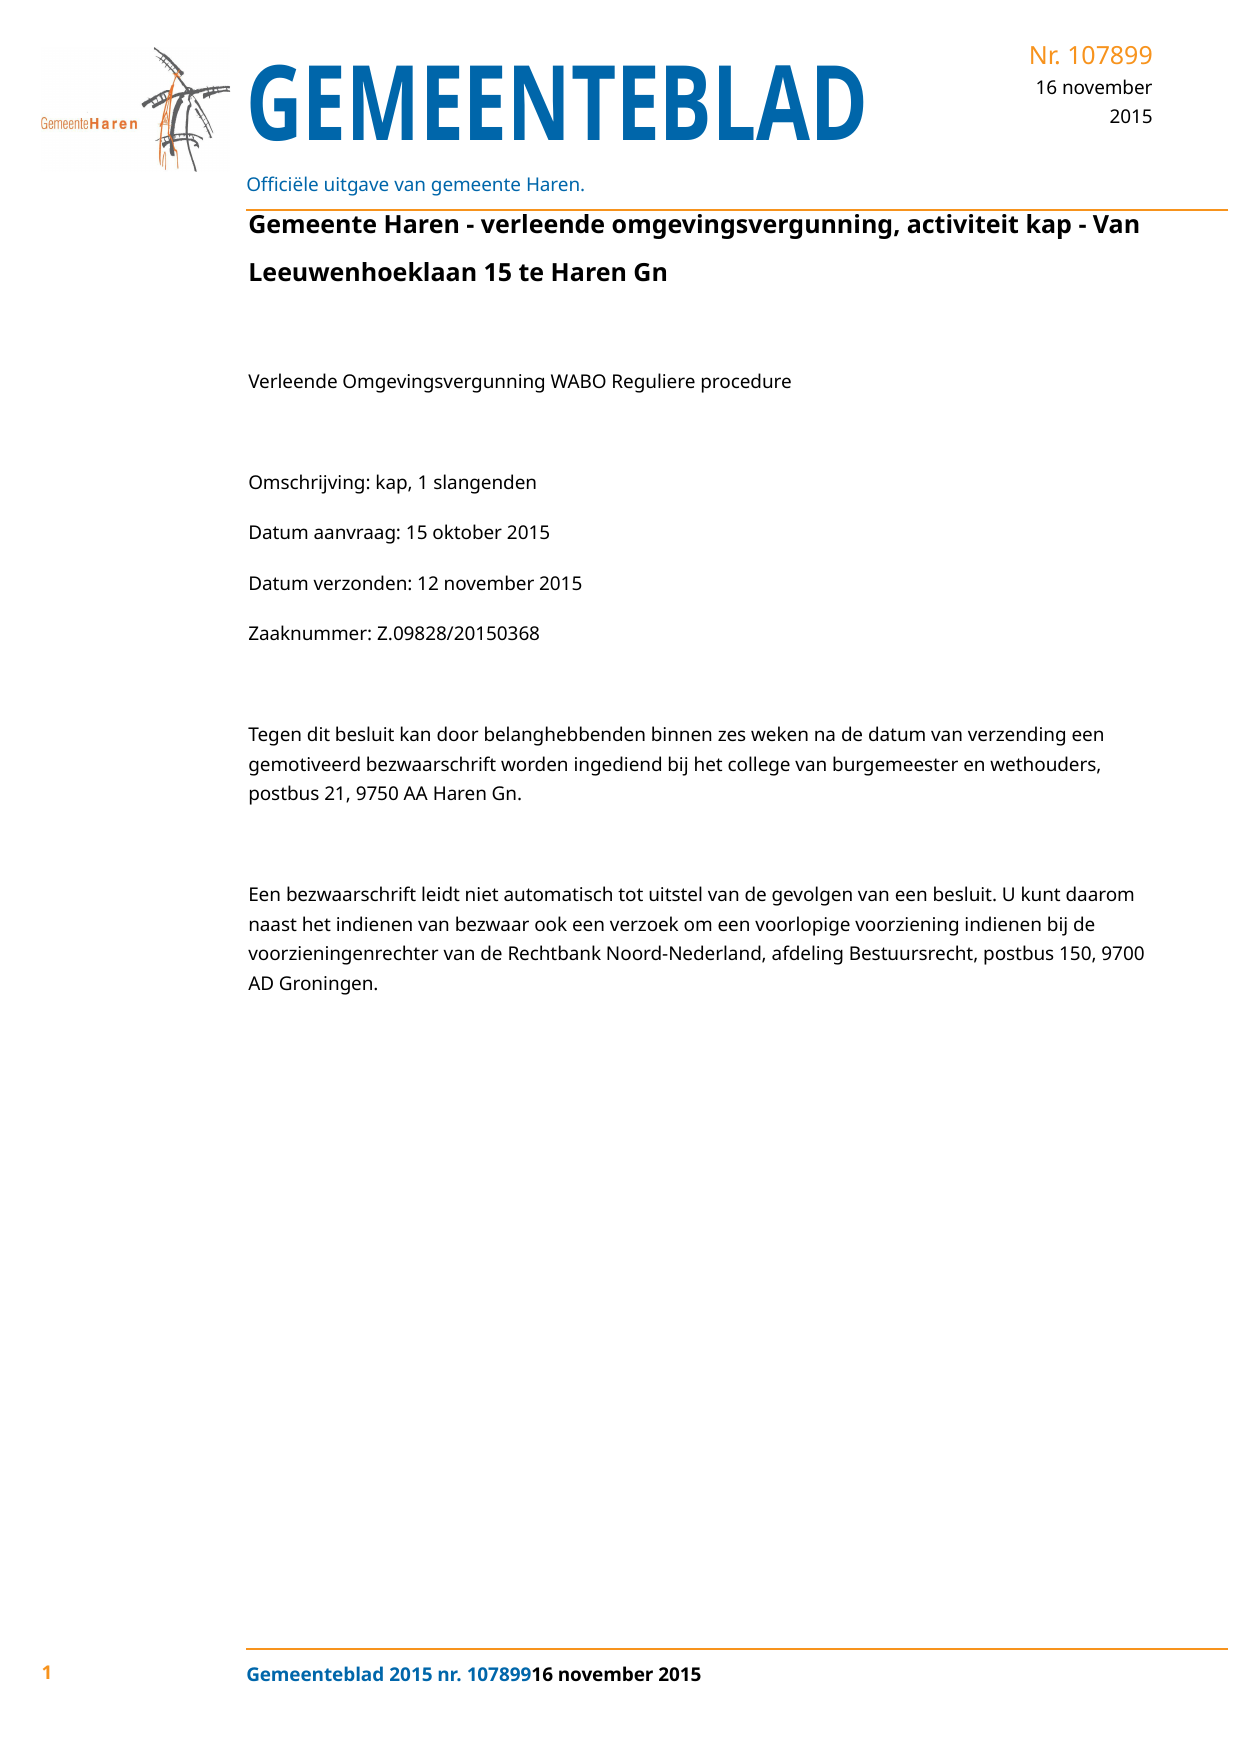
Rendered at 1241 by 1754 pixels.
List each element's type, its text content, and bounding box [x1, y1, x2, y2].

text Verleende Omgevingsvergunning WABO Reguliere procedure [248, 368, 1152, 394]
picture [41, 47, 231, 172]
text Tegen dit besluit kan door belanghebbenden binnen zes weken na de datum van verzending een gemotiveerd bezwaarschrift worden ingediend bij het college van burgemeester en wethouders, postbus 21, 9750 AA Haren Gn. [248, 721, 1152, 806]
text Datum verzonden: 12 november 2015 [248, 570, 1152, 596]
text Een bezwaarschrift leidt niet automatisch tot uitstel van de gevolgen van een besluit. U kunt daarom naast het indienen van bezwaar ook een verzoek om een voorlopige voorziening indienen bij de voorzieningenrechter van de Rechtbank Noord-Nederland, afdeling Bestuursrecht, postbus 150, 9700 AD Groningen. [248, 881, 1152, 996]
text Zaaknummer: Z.09828/20150368 [248, 620, 1152, 646]
text Omschrijving: kap, 1 slangenden [248, 469, 1152, 495]
text Datum aanvraag: 15 oktober 2015 [248, 519, 1152, 545]
text Gemeente Haren - verleende omgevingsvergunning, activiteit kap - Van Leeuwenhoeklaan 15 te Haren Gn [248, 211, 1152, 288]
